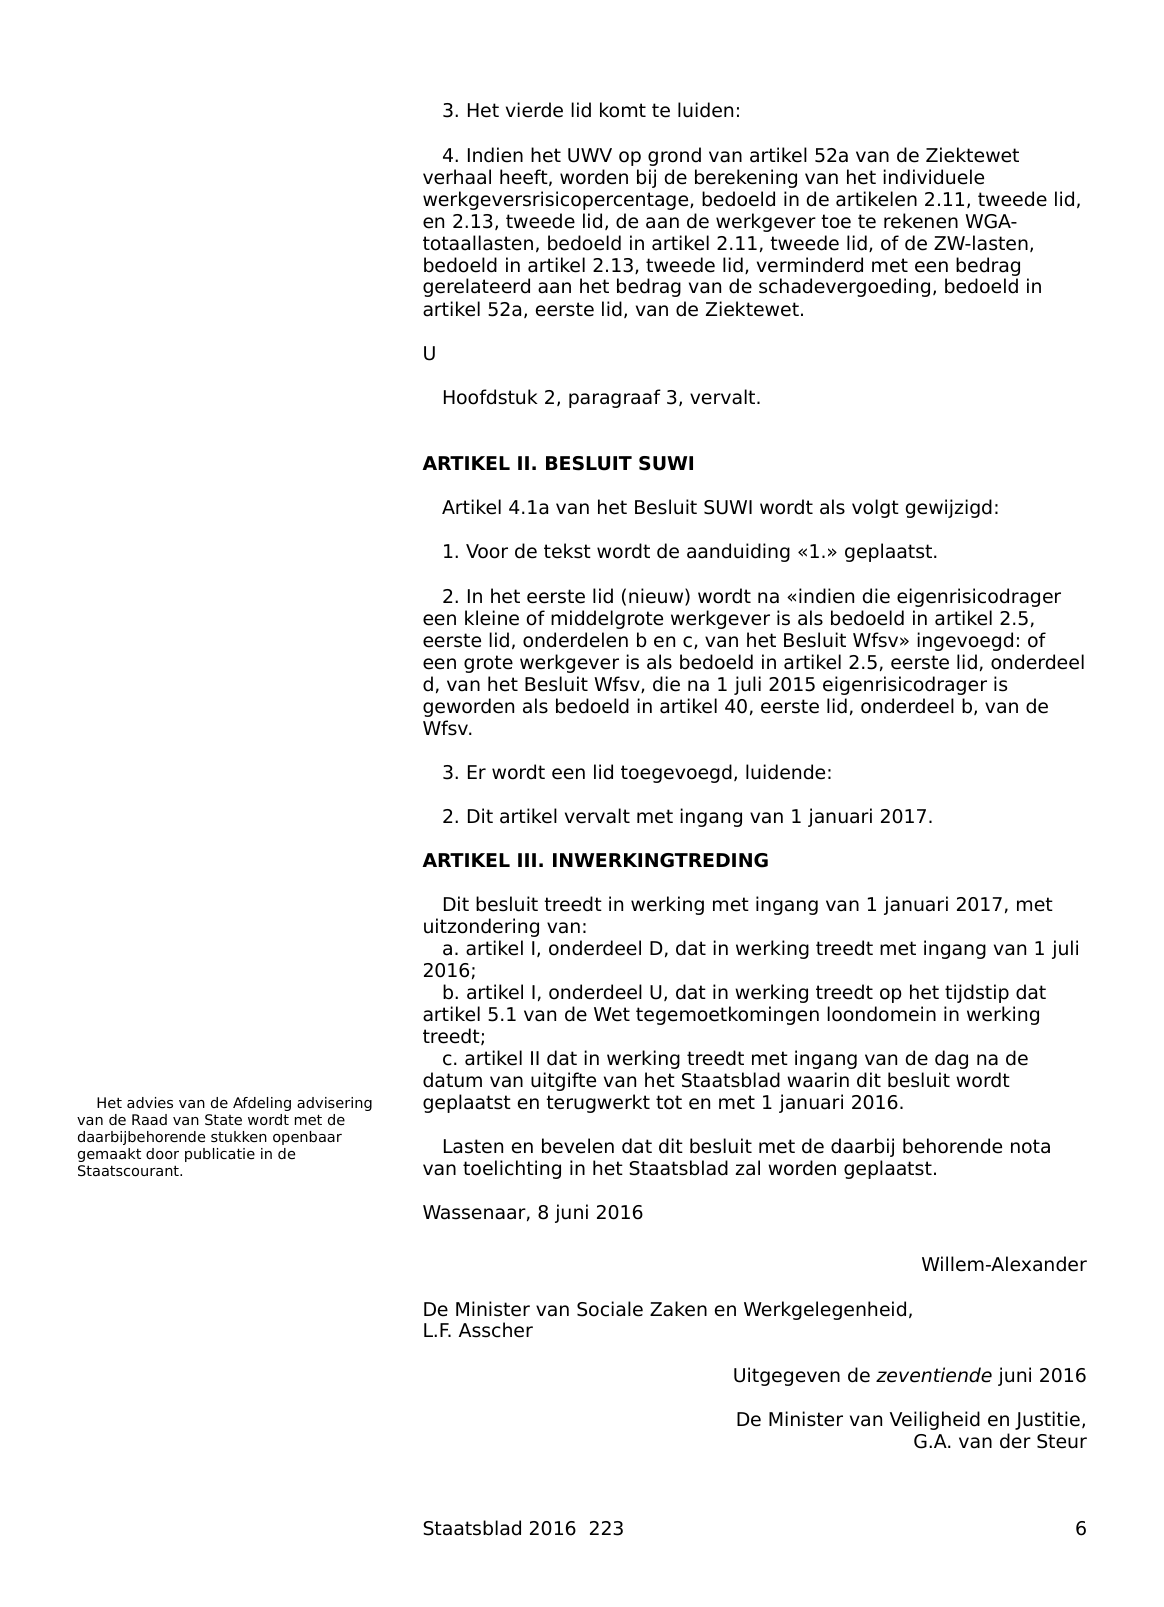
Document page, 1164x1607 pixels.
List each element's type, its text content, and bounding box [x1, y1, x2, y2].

text b. artikel I, onderdeel U, dat in werking treedt op het tijdstip dat artikel 5.1 van de Wet tegemoetkomingen loondomein in werking treedt; [422, 982, 1087, 1048]
text 3. Het vierde lid komt te luiden: [422, 100, 1087, 122]
text Uitgegeven de zeventiende juni 2016 [422, 1364, 1087, 1387]
text 1. Voor de tekst wordt de aanduiding «1.» geplaatst. [422, 541, 1087, 563]
text 2. Dit artikel vervalt met ingang van 1 januari 2017. [422, 806, 1087, 828]
text Het advies van de Afdeling advisering van de Raad van State wordt met de daarbijbehorende stukken openbaar gemaakt door publicatie in de Staatscourant. [77, 1095, 396, 1180]
text c. artikel II dat in werking treedt met ingang van de dag na de datum van uitgifte van het Staatsblad waarin dit besluit wordt geplaatst en terugwerkt tot en met 1 januari 2016. [422, 1048, 1087, 1114]
text Artikel 4.1a van het Besluit SUWI wordt als volgt gewijzigd: [422, 497, 1087, 519]
text 2. In het eerste lid (nieuw) wordt na «indien die eigenrisicodrager een kleine of middelgrote werkgever is als bedoeld in artikel 2.5, eerste lid, onderdelen b en c, van het Besluit Wfsv» ingevoegd: of een grote werkgever is als bedoeld in artikel 2.5, eerste lid, onderdeel d, van het Besluit Wfsv, die na 1 juli 2015 eigenrisicodrager is geworden als bedoeld in artikel 40, eerste lid, onderdeel b, van de Wfsv. [422, 586, 1087, 739]
subtitle ARTIKEL II. BESLUIT SUWI [422, 453, 1087, 475]
text De Minister van Sociale Zaken en Werkgelegenheid, L.F. Asscher [422, 1298, 1087, 1342]
text Hoofdstuk 2, paragraaf 3, vervalt. [422, 387, 1087, 409]
text 4. Indien het UWV op grond van artikel 52a van de Ziektewet verhaal heeft, worden bij de berekening van het individuele werkgeversrisicopercentage, bedoeld in de artikelen 2.11, tweede lid, en 2.13, tweede lid, de aan de werkgever toe te rekenen WGA-totaallasten, bedoeld in artikel 2.11, tweede lid, of de ZW-lasten, bedoeld in artikel 2.13, tweede lid, verminderd met een bedrag gerelateerd aan het bedrag van de schadevergoeding, bedoeld in artikel 52a, eerste lid, van de Ziektewet. [422, 144, 1087, 320]
text 3. Er wordt een lid toegevoegd, luidende: [422, 762, 1087, 784]
text Lasten en bevelen dat dit besluit met de daarbij behorende nota van toelichting in het Staatsblad zal worden geplaatst. [422, 1136, 1087, 1180]
text Wassenaar, 8 juni 2016 [422, 1202, 1087, 1224]
text U [422, 343, 1087, 364]
text Dit besluit treedt in werking met ingang van 1 januari 2017, met uitzondering van: [422, 894, 1087, 938]
subtitle ARTIKEL III. INWERKINGTREDING [422, 850, 1087, 872]
text Willem-Alexander [422, 1254, 1087, 1276]
text a. artikel I, onderdeel D, dat in werking treedt met ingang van 1 juli 2016; [422, 938, 1087, 982]
text De Minister van Veiligheid en Justitie, G.A. van der Steur [422, 1409, 1087, 1453]
